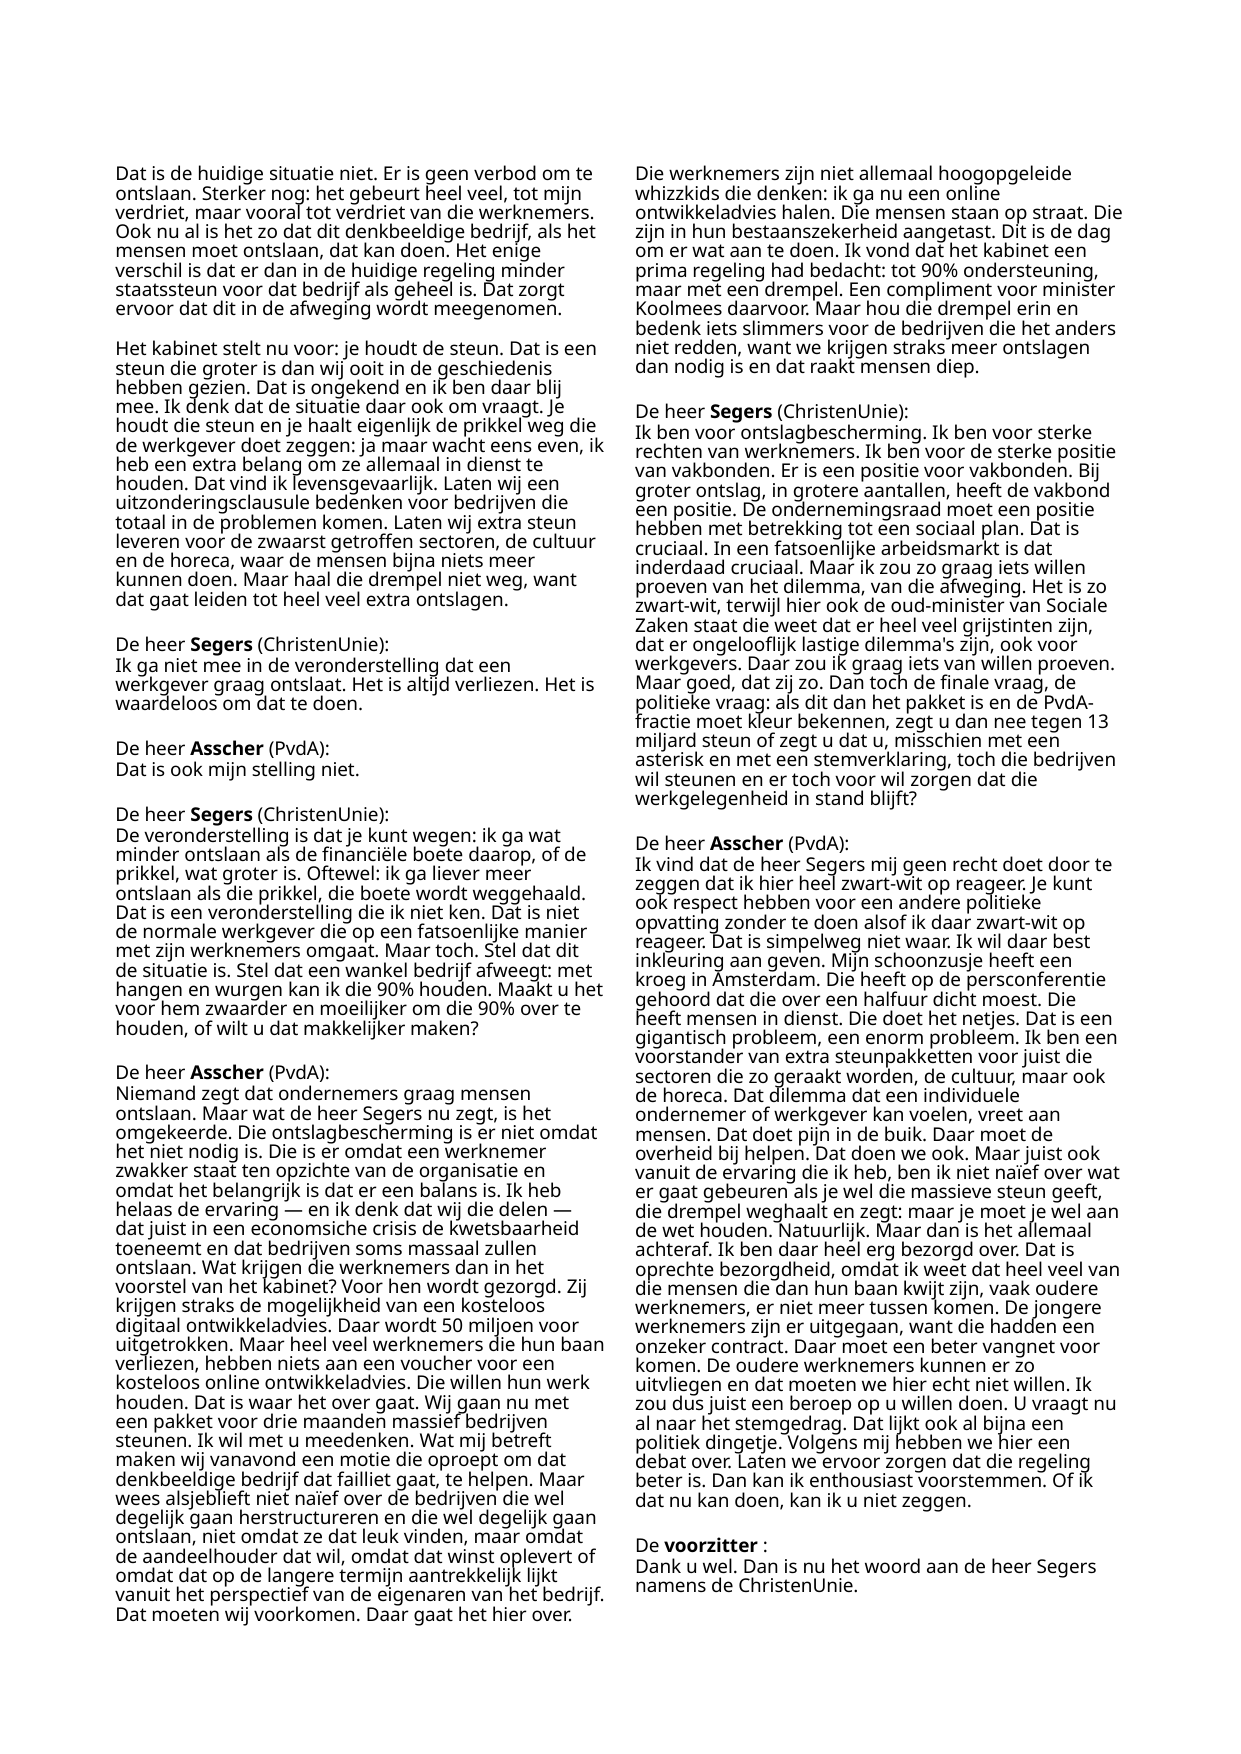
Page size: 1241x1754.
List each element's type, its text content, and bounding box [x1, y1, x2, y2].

text Het kabinet stelt nu voor: je houdt de steun. Dat is een steun die groter is dan wij ooit in de geschiedenis hebben gezien. Dat is ongekend en ik ben daar blij mee. Ik denk dat de situatie daar ook om vraagt. Je houdt die steun en je haalt eigenlijk de prikkel weg die de werkgever doet zeggen: ja maar wacht eens even, ik heb een extra belang om ze allemaal in dienst te houden. Dat vind ik levensgevaarlijk. Laten wij een uitzonderingsclausule bedenken voor bedrijven die totaal in de problemen komen. Laten wij extra steun leveren voor de zwaarst getroffen sectoren, de cultuur en de horeca, waar de mensen bijna niets meer kunnen doen. Maar haal die drempel niet weg, want dat gaat leiden tot heel veel extra ontslagen. [115, 340, 605, 610]
text Ik ben voor ontslagbescherming. Ik ben voor sterke rechten van werknemers. Ik ben voor de sterke positie van vakbonden. Er is een positie voor vakbonden. Bij groter ontslag, in grotere aantallen, heeft de vakbond een positie. De ondernemingsraad moet een positie hebben met betrekking tot een sociaal plan. Dat is cruciaal. In een fatsoenlijke arbeidsmarkt is dat inderdaad cruciaal. Maar ik zou zo graag iets willen proeven van het dilemma, van die afweging. Het is zo zwart-wit, terwijl hier ook de oud-minister van Sociale Zaken staat die weet dat er heel veel grijstinten zijn, dat er ongelooflijk lastige dilemma's zijn, ook voor werkgevers. Daar zou ik graag iets van willen proeven. Maar goed, dat zij zo. Dan toch de finale vraag, de politieke vraag: als dit dan het pakket is en de PvdA-fractie moet kleur bekennen, zegt u dan nee tegen 13 miljard steun of zegt u dat u, misschien met een asterisk en met een stemverklaring, toch die bedrijven wil steunen en er toch voor wil zorgen dat die werkgelegenheid in stand blijft? [635, 424, 1125, 809]
text Dank u wel. Dan is nu het woord aan de heer Segers namens de ChristenUnie. [635, 1558, 1125, 1596]
text Niemand zegt dat ondernemers graag mensen ontslaan. Maar wat de heer Segers nu zegt, is het omgekeerde. Die ontslagbescherming is er niet omdat het niet nodig is. Die is er omdat een werknemer zwakker staat ten opzichte van de organisatie en omdat het belangrijk is dat er een balans is. Ik heb helaas de ervaring — en ik denk dat wij die delen — dat juist in een economsiche crisis de kwetsbaarheid toeneemt en dat bedrijven soms massaal zullen ontslaan. Wat krijgen die werknemers dan in het voorstel van het kabinet? Voor hen wordt gezorgd. Zij krijgen straks de mogelijkheid van een kosteloos digitaal ontwikkeladvies. Daar wordt 50 miljoen voor uitgetrokken. Maar heel veel werknemers die hun baan verliezen, hebben niets aan een voucher voor een kosteloos online ontwikkeladvies. Die willen hun werk houden. Dat is waar het over gaat. Wij gaan nu met een pakket voor drie maanden massief bedrijven steunen. Ik wil met u meedenken. Wat mij betreft maken wij vanavond een motie die oproept om dat denkbeeldige bedrijf dat failliet gaat, te helpen. Maar wees alsjeblieft niet naïef over de bedrijven die wel degelijk gaan herstructureren en die wel degelijk gaan ontslaan, niet omdat ze dat leuk vinden, maar omdat de aandeelhouder dat wil, omdat dat winst oplevert of omdat dat op de langere termijn aantrekkelijk lijkt vanuit het perspectief van de eigenaren van het bedrijf. Dat moeten wij voorkomen. Daar gaat het hier over. [115, 1085, 605, 1625]
text Ik ga niet mee in de veronderstelling dat een werkgever graag ontslaat. Het is altijd verliezen. Het is waardeloos om dat te doen. [115, 657, 605, 714]
text Ik vind dat de heer Segers mij geen recht doet door te zeggen dat ik hier heel zwart-wit op reageer. Je kunt ook respect hebben voor een andere politieke opvatting zonder te doen alsof ik daar zwart-wit op reageer. Dat is simpelweg niet waar. Ik wil daar best inkleuring aan geven. Mijn schoonzusje heeft een kroeg in Amsterdam. Die heeft op de persconferentie gehoord dat die over een halfuur dicht moest. Die heeft mensen in dienst. Die doet het netjes. Dat is een gigantisch probleem, een enorm probleem. Ik ben een voorstander van extra steunpakketten voor juist die sectoren die zo geraakt worden, de cultuur, maar ook de horeca. Dat dilemma dat een individuele ondernemer of werkgever kan voelen, vreet aan mensen. Dat doet pijn in de buik. Daar moet de overheid bij helpen. Dat doen we ook. Maar juist ook vanuit de ervaring die ik heb, ben ik niet naïef over wat er gaat gebeuren als je wel die massieve steun geeft, die drempel weghaalt en zegt: maar je moet je wel aan de wet houden. Natuurlijk. Maar dan is het allemaal achteraf. Ik ben daar heel erg bezorgd over. Dat is oprechte bezorgdheid, omdat ik weet dat heel veel van die mensen die dan hun baan kwijt zijn, vaak oudere werknemers, er niet meer tussen komen. De jongere werknemers zijn er uitgegaan, want die hadden een onzeker contract. Daar moet een beter vangnet voor komen. De oudere werknemers kunnen er zo uitvliegen en dat moeten we hier echt niet willen. Ik zou dus juist een beroep op u willen doen. U vraagt nu al naar het stemgedrag. Dat lijkt ook al bijna een politiek dingetje. Volgens mij hebben we hier een debat over. Laten we ervoor zorgen dat die regeling beter is. Dan kan ik enthousiast voorstemmen. Of ik dat nu kan doen, kan ik u niet zeggen. [635, 856, 1125, 1511]
text Dat is ook mijn stelling niet. [115, 761, 605, 780]
text De voorzitter : [635, 1532, 1125, 1558]
text De heer Asscher (PvdA): [115, 1059, 605, 1085]
text De heer Segers (ChristenUnie): [115, 631, 605, 657]
text De heer Asscher (PvdA): [115, 735, 605, 761]
text De heer Segers (ChristenUnie): [115, 801, 605, 827]
text De veronderstelling is dat je kunt wegen: ik ga wat minder ontslaan als de financiële boete daarop, of de prikkel, wat groter is. Oftewel: ik ga liever meer ontslaan als die prikkel, die boete wordt weggehaald. Dat is een veronderstelling die ik niet ken. Dat is niet de normale werkgever die op een fatsoenlijke manier met zijn werknemers omgaat. Maar toch. Stel dat dit de situatie is. Stel dat een wankel bedrijf afweegt: met hangen en wurgen kan ik die 90% houden. Maakt u het voor hem zwaarder en moeilijker om die 90% over te houden, of wilt u dat makkelijker maken? [115, 827, 605, 1039]
text Die werknemers zijn niet allemaal hoogopgeleide whizzkids die denken: ik ga nu een online ontwikkeladvies halen. Die mensen staan op straat. Die zijn in hun bestaanszekerheid aangetast. Dit is de dag om er wat aan te doen. Ik vond dat het kabinet een prima regeling had bedacht: tot 90% ondersteuning, maar met een drempel. Een compliment voor minister Koolmees daarvoor. Maar hou die drempel erin en bedenk iets slimmers voor de bedrijven die het anders niet redden, want we krijgen straks meer ontslagen dan nodig is en dat raakt mensen diep. [635, 165, 1125, 377]
text Dat is de huidige situatie niet. Er is geen verbod om te ontslaan. Sterker nog: het gebeurt heel veel, tot mijn verdriet, maar vooral tot verdriet van die werknemers. Ook nu al is het zo dat dit denkbeeldige bedrijf, als het mensen moet ontslaan, dat kan doen. Het enige verschil is dat er dan in de huidige regeling minder staatssteun voor dat bedrijf als geheel is. Dat zorgt ervoor dat dit in de afweging wordt meegenomen. [115, 165, 605, 319]
text De heer Segers (ChristenUnie): [635, 398, 1125, 424]
text De heer Asscher (PvdA): [635, 830, 1125, 856]
